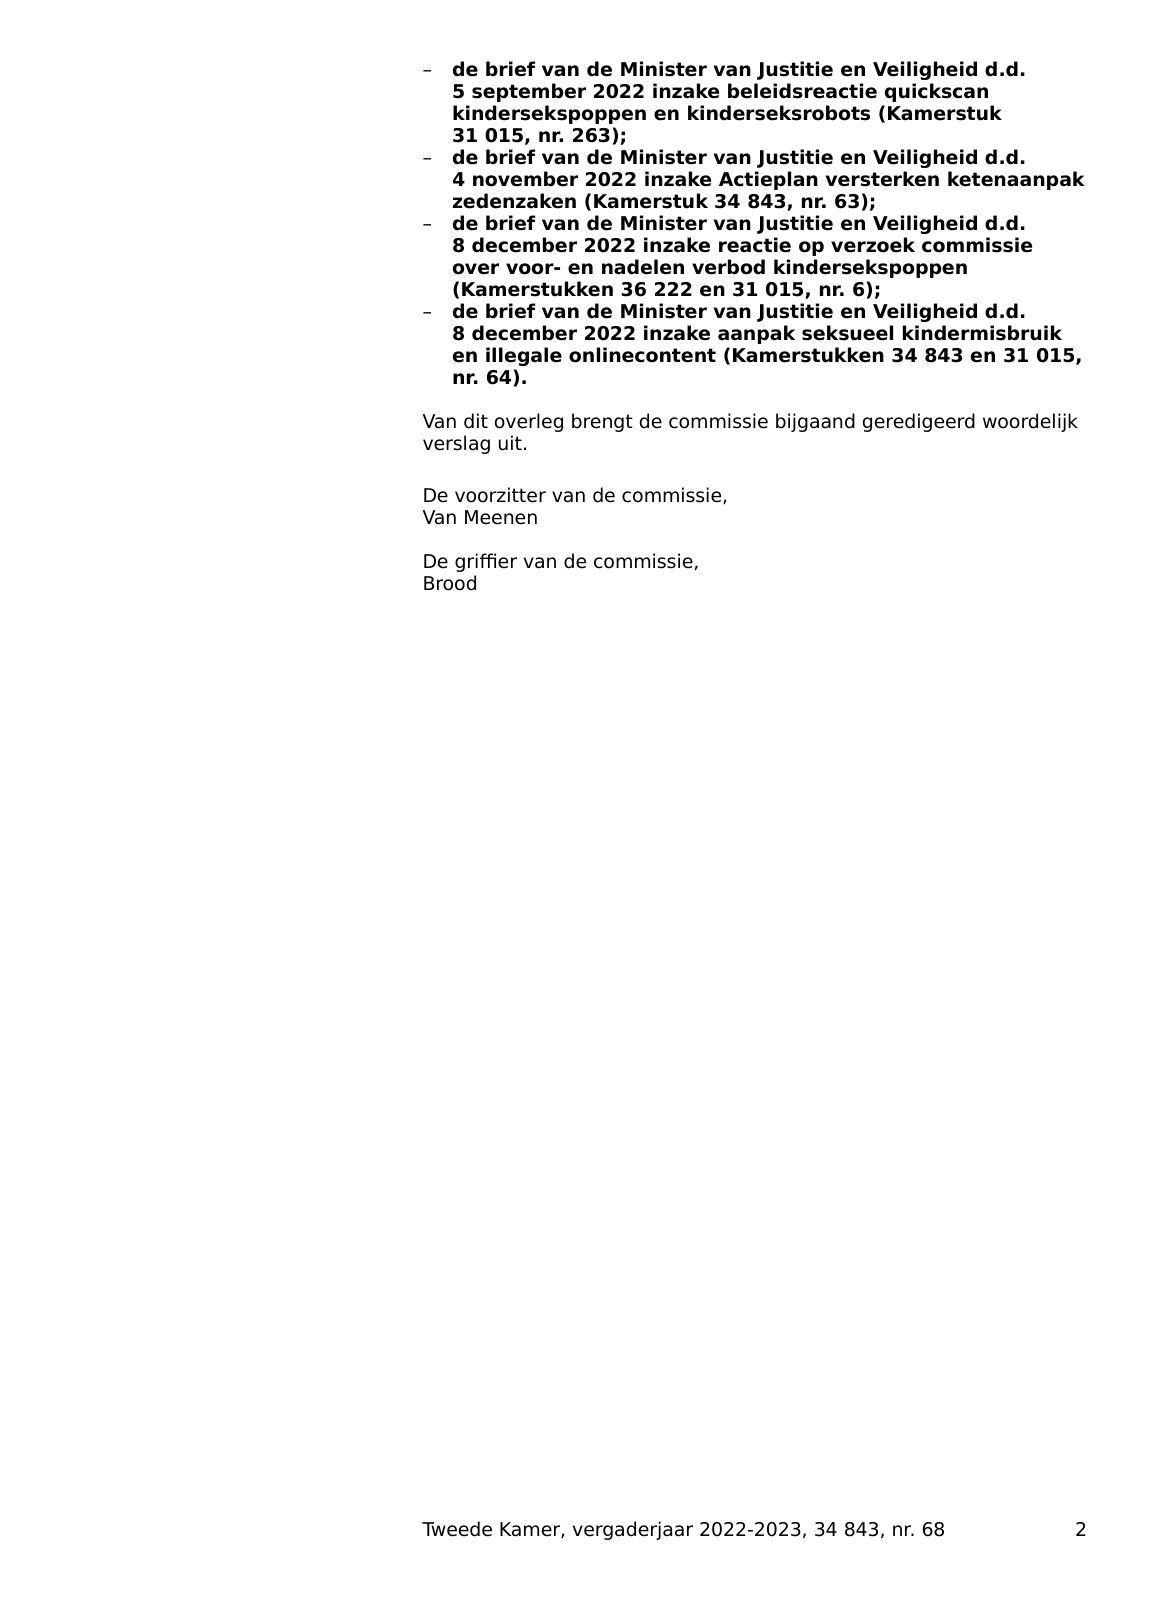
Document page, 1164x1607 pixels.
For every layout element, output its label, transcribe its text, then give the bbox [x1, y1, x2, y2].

text – de brief van de Minister van Justitie en Veiligheid d.d. 4 november 2022 inzake Actieplan versterken ketenaanpak zedenzaken (Kamerstuk 34 843, nr. 63); [422, 147, 1087, 213]
text De voorzitter van de commissie, Van Meenen [422, 485, 1087, 529]
text – de brief van de Minister van Justitie en Veiligheid d.d. 8 december 2022 inzake aanpak seksueel kindermisbruik en illegale onlinecontent (Kamerstukken 34 843 en 31 015, nr. 64). [422, 301, 1087, 389]
text Van dit overleg brengt de commissie bijgaand geredigeerd woordelijk verslag uit. [422, 411, 1087, 455]
text – de brief van de Minister van Justitie en Veiligheid d.d. 8 december 2022 inzake reactie op verzoek commissie over voor- en nadelen verbod kindersekspoppen (Kamerstukken 36 222 en 31 015, nr. 6); [422, 213, 1087, 301]
text De griffier van de commissie, Brood [422, 551, 1087, 595]
text – de brief van de Minister van Justitie en Veiligheid d.d. 5 september 2022 inzake beleidsreactie quickscan kindersekspoppen en kinderseksrobots (Kamerstuk 31 015, nr. 263); [422, 59, 1087, 147]
